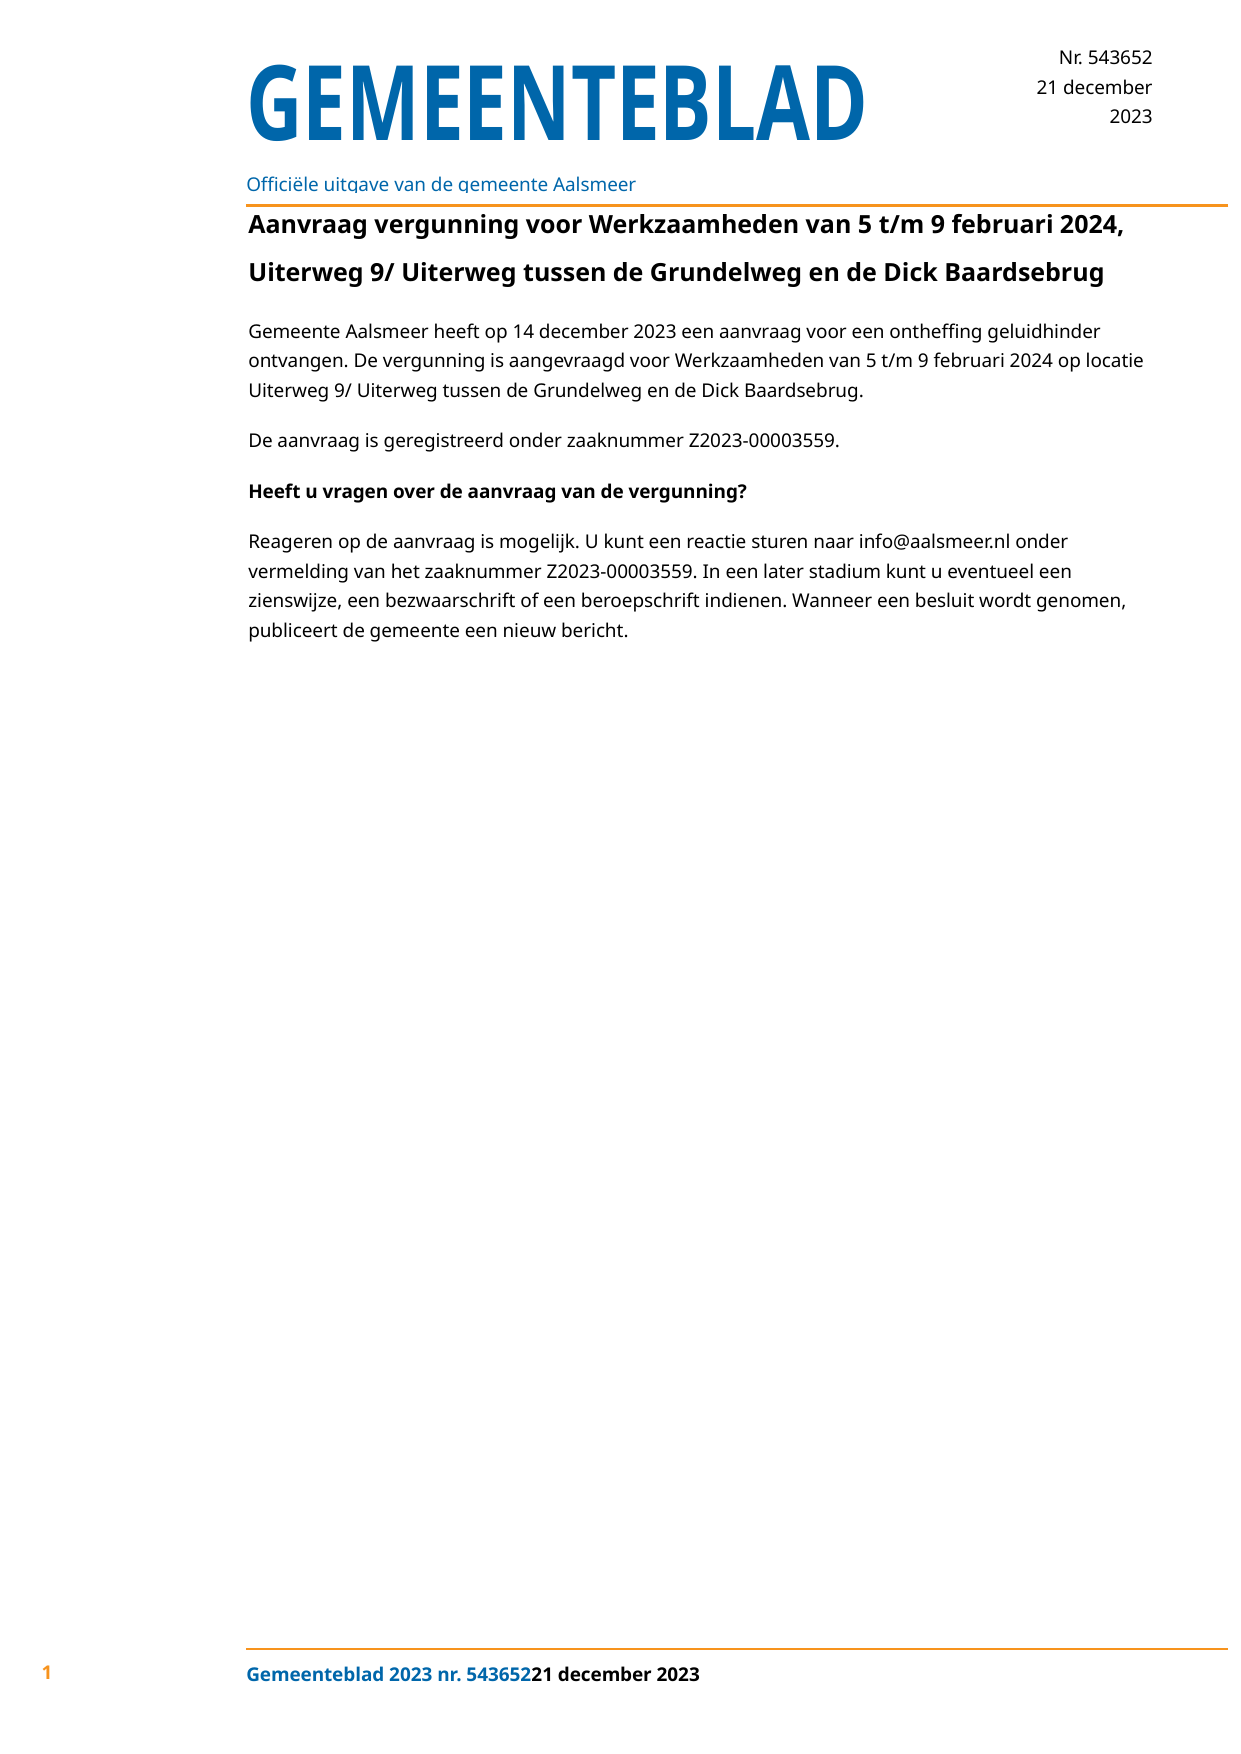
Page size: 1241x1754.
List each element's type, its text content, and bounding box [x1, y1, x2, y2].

text Aanvraag vergunning voor Werkzaamheden van 5 t/m 9 februari 2024, Uiterweg 9/ Uiterweg tussen de Grundelweg en de Dick Baardsebrug [248, 207, 1152, 288]
text Gemeente Aalsmeer heeft op 14 december 2023 een aanvraag voor een ontheffing geluidhinder ontvangen. De vergunning is aangevraagd voor Werkzaamheden van 5 t/m 9 februari 2024 op locatie Uiterweg 9/ Uiterweg tussen de Grundelweg en de Dick Baardsebrug. [248, 318, 1152, 403]
text Reageren op de aanvraag is mogelijk. U kunt een reactie sturen naar info@aalsmeer.nl onder vermelding van het zaaknummer Z2023-00003559. In een later stadium kunt u eventueel een zienswijze, een bezwaarschrift of een beroepschrift indienen. Wanneer een besluit wordt genomen, publiceert de gemeente een nieuw bericht. [248, 528, 1152, 643]
picture [41, 47, 231, 172]
text Heeft u vragen over de aanvraag van de vergunning? [248, 478, 1152, 504]
text De aanvraag is geregistreerd onder zaaknummer Z2023-00003559. [248, 427, 1152, 453]
